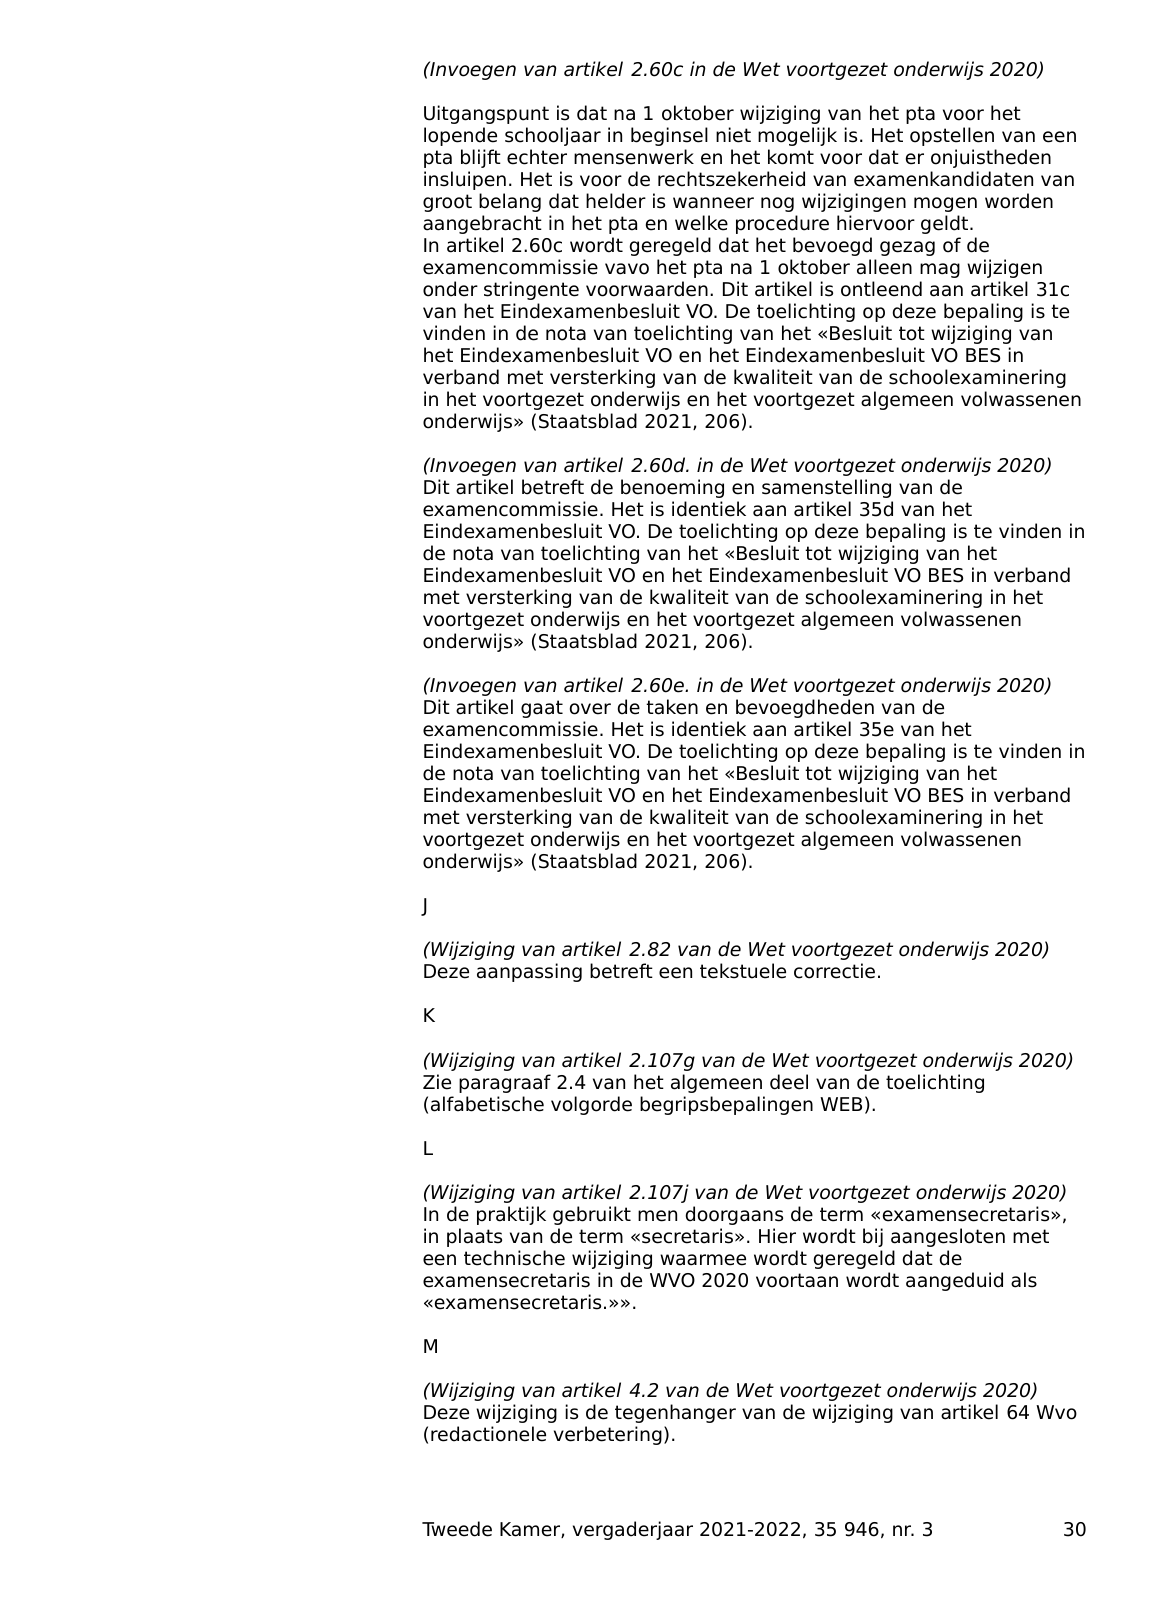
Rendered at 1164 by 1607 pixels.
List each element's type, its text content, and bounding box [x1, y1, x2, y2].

text Zie paragraaf 2.4 van het algemeen deel van de toelichting (alfabetische volgorde begripsbepalingen WEB). [422, 1072, 1087, 1116]
text Deze aanpassing betreft een tekstuele correctie. [422, 961, 1087, 983]
subtitle K [422, 1005, 1087, 1027]
text In de praktijk gebruikt men doorgaans de term «examensecretaris», in plaats van de term «secretaris». Hier wordt bij aangesloten met een technische wijziging waarmee wordt geregeld dat de examensecretaris in de WVO 2020 voortaan wordt aangeduid als «examensecretaris.»». [422, 1204, 1087, 1314]
text Dit artikel gaat over de taken en bevoegdheden van de examencommissie. Het is identiek aan artikel 35e van het Eindexamenbesluit VO. De toelichting op deze bepaling is te vinden in de nota van toelichting van het «Besluit tot wijziging van het Eindexamenbesluit VO en het Eindexamenbesluit VO BES in verband met versterking van de kwaliteit van de schoolexaminering in het voortgezet onderwijs en het voortgezet algemeen volwassenen onderwijs» (Staatsblad 2021, 206). [422, 697, 1087, 873]
subtitle (Invoegen van artikel 2.60d. in de Wet voortgezet onderwijs 2020) [422, 455, 1087, 477]
subtitle (Wijziging van artikel 2.107j van de Wet voortgezet onderwijs 2020) [422, 1182, 1087, 1204]
text Uitgangspunt is dat na 1 oktober wijziging van het pta voor het lopende schooljaar in beginsel niet mogelijk is. Het opstellen van een pta blijft echter mensenwerk en het komt voor dat er onjuistheden insluipen. Het is voor de rechtszekerheid van examenkandidaten van groot belang dat helder is wanneer nog wijzigingen mogen worden aangebracht in het pta en welke procedure hiervoor geldt. [422, 103, 1087, 235]
text Deze wijziging is de tegenhanger van de wijziging van artikel 64 Wvo (redactionele verbetering). [422, 1402, 1087, 1446]
subtitle J [422, 895, 1087, 917]
subtitle (Wijziging van artikel 2.107g van de Wet voortgezet onderwijs 2020) [422, 1049, 1087, 1072]
subtitle (Wijziging van artikel 2.82 van de Wet voortgezet onderwijs 2020) [422, 939, 1087, 961]
text Dit artikel betreft de benoeming en samenstelling van de examencommissie. Het is identiek aan artikel 35d van het Eindexamenbesluit VO. De toelichting op deze bepaling is te vinden in de nota van toelichting van het «Besluit tot wijziging van het Eindexamenbesluit VO en het Eindexamenbesluit VO BES in verband met versterking van de kwaliteit van de schoolexaminering in het voortgezet onderwijs en het voortgezet algemeen volwassenen onderwijs» (Staatsblad 2021, 206). [422, 477, 1087, 653]
subtitle (Invoegen van artikel 2.60e. in de Wet voortgezet onderwijs 2020) [422, 675, 1087, 697]
text In artikel 2.60c wordt geregeld dat het bevoegd gezag of de examencommissie vavo het pta na 1 oktober alleen mag wijzigen onder stringente voorwaarden. Dit artikel is ontleend aan artikel 31c van het Eindexamenbesluit VO. De toelichting op deze bepaling is te vinden in de nota van toelichting van het «Besluit tot wijziging van het Eindexamenbesluit VO en het Eindexamenbesluit VO BES in verband met versterking van de kwaliteit van de schoolexaminering in het voortgezet onderwijs en het voortgezet algemeen volwassenen onderwijs» (Staatsblad 2021, 206). [422, 235, 1087, 433]
subtitle M [422, 1336, 1087, 1358]
subtitle (Wijziging van artikel 4.2 van de Wet voortgezet onderwijs 2020) [422, 1380, 1087, 1402]
subtitle (Invoegen van artikel 2.60c in de Wet voortgezet onderwijs 2020) [422, 59, 1087, 81]
subtitle L [422, 1138, 1087, 1160]
